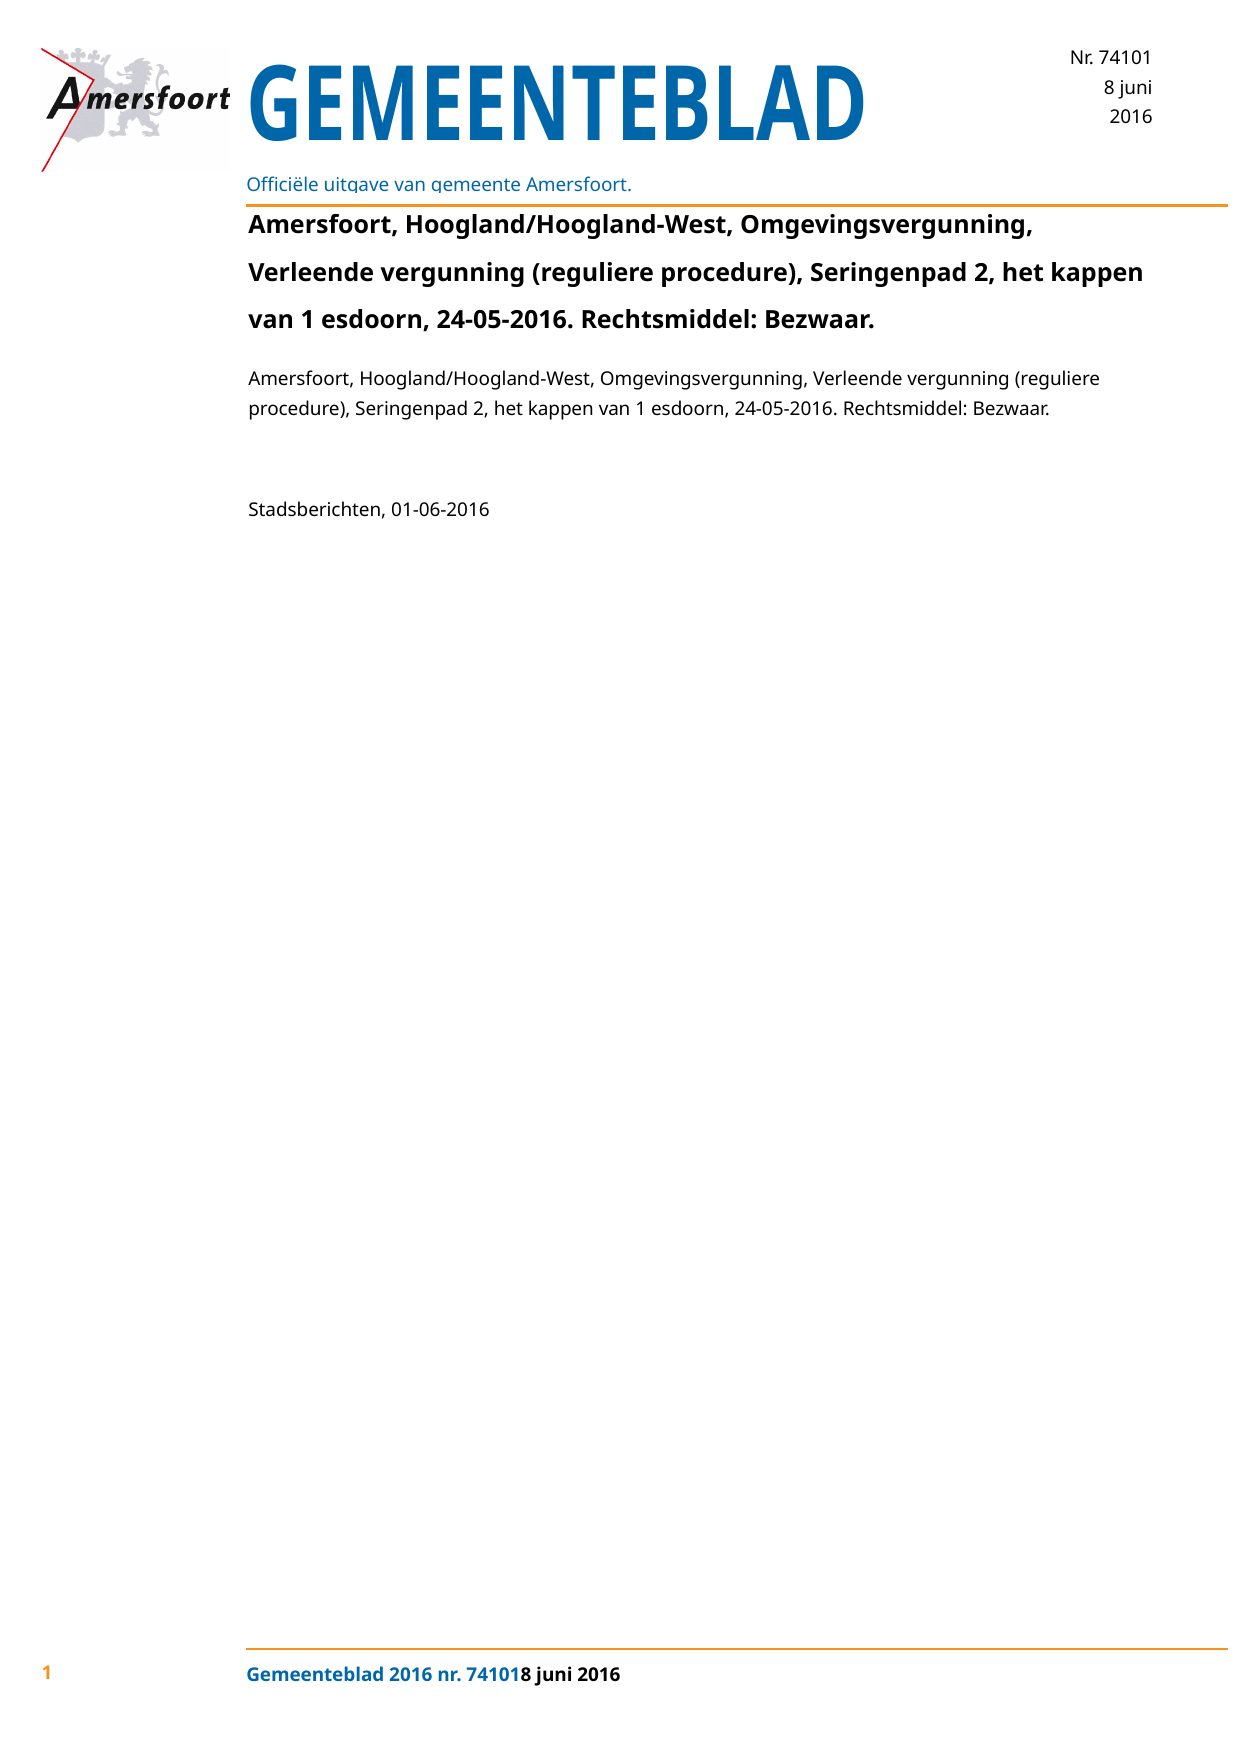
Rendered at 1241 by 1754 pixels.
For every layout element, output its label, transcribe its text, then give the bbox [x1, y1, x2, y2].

picture [41, 47, 231, 172]
text Amersfoort, Hoogland/Hoogland-West, Omgevingsvergunning, Verleende vergunning (reguliere procedure), Seringenpad 2, het kappen van 1 esdoorn, 24-05-2016. Rechtsmiddel: Bezwaar. [248, 366, 1152, 421]
text Stadsberichten, 01-06-2016 [248, 496, 1152, 522]
text Amersfoort, Hoogland/Hoogland-West, Omgevingsvergunning, Verleende vergunning (reguliere procedure), Seringenpad 2, het kappen van 1 esdoorn, 24-05-2016. Rechtsmiddel: Bezwaar. [248, 207, 1152, 336]
